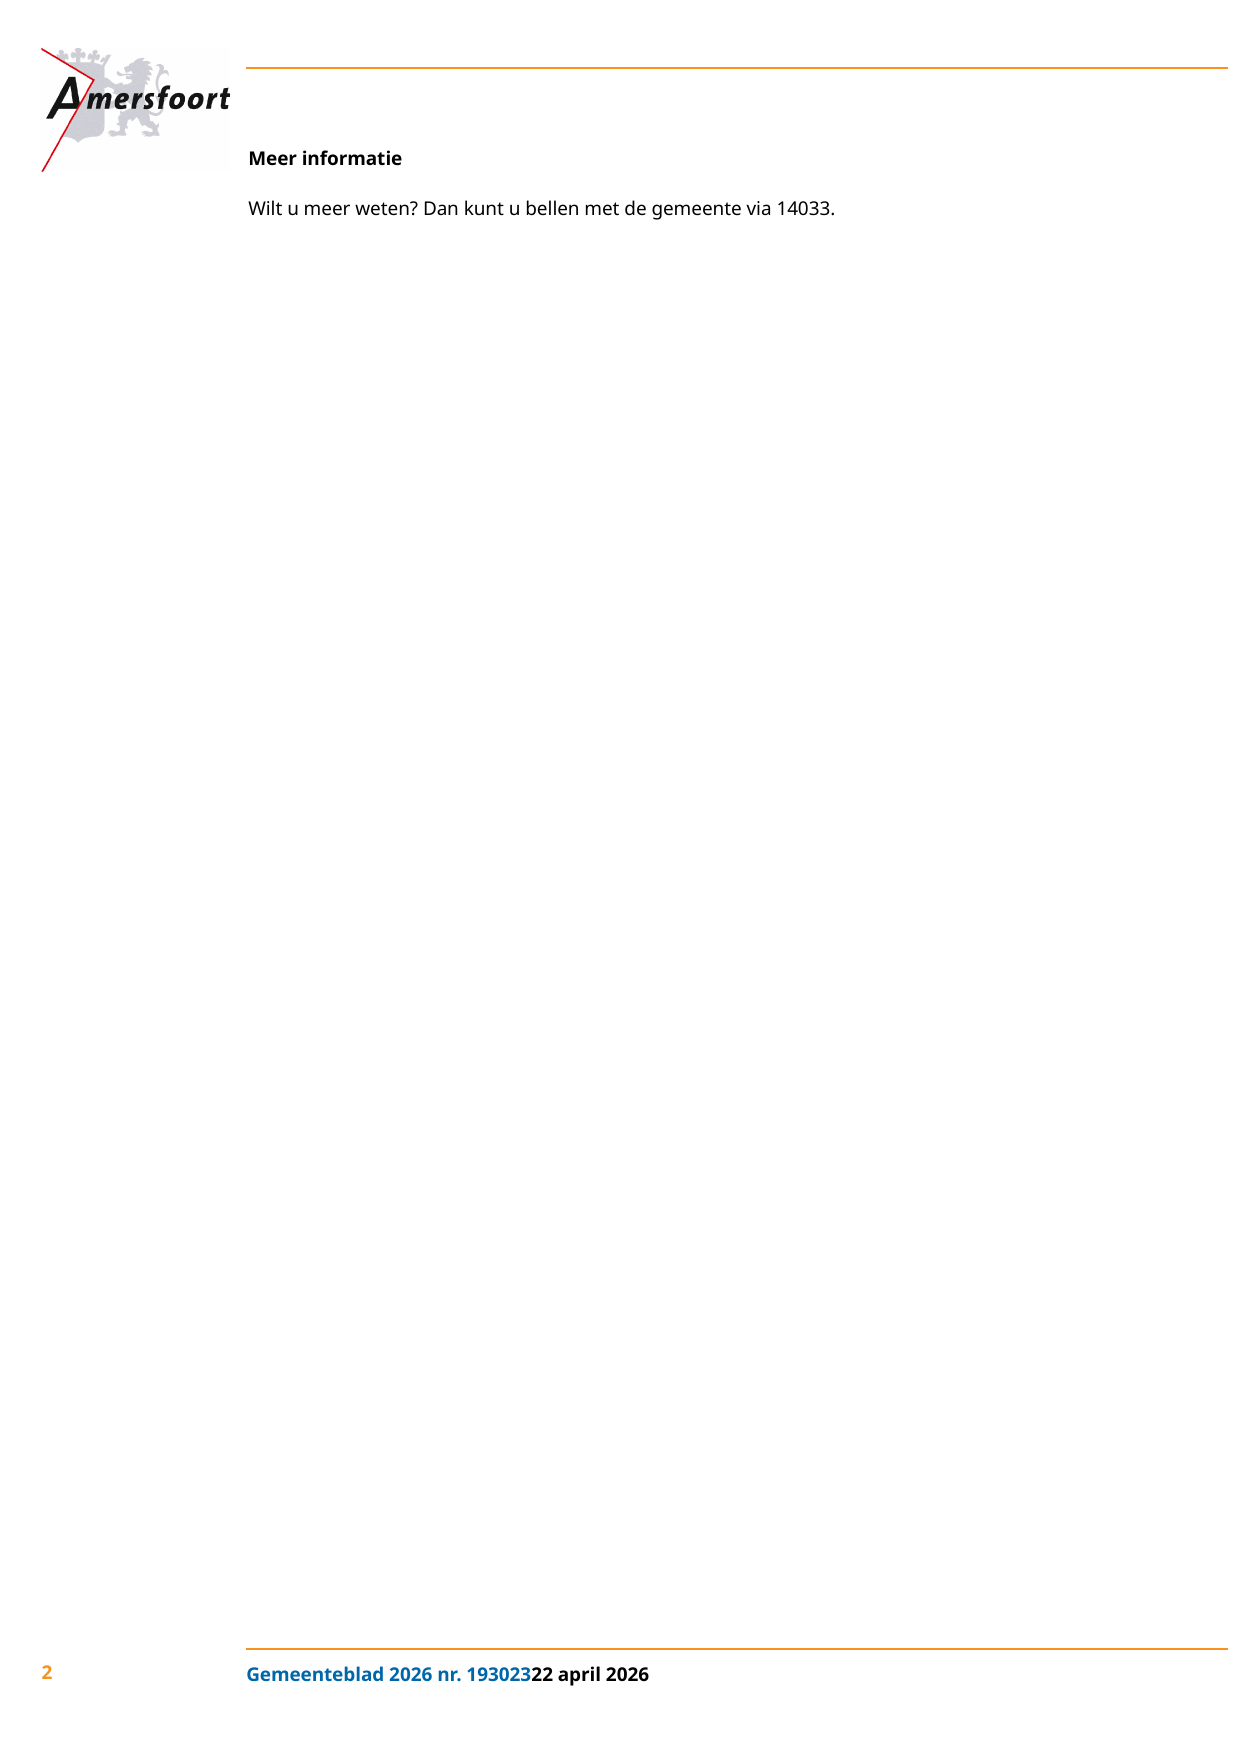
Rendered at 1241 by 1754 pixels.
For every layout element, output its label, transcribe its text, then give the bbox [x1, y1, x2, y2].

picture [41, 47, 231, 172]
text Wilt u meer weten? Dan kunt u bellen met de gemeente via 14033. [248, 196, 1152, 221]
text Meer informatie [248, 145, 1152, 171]
